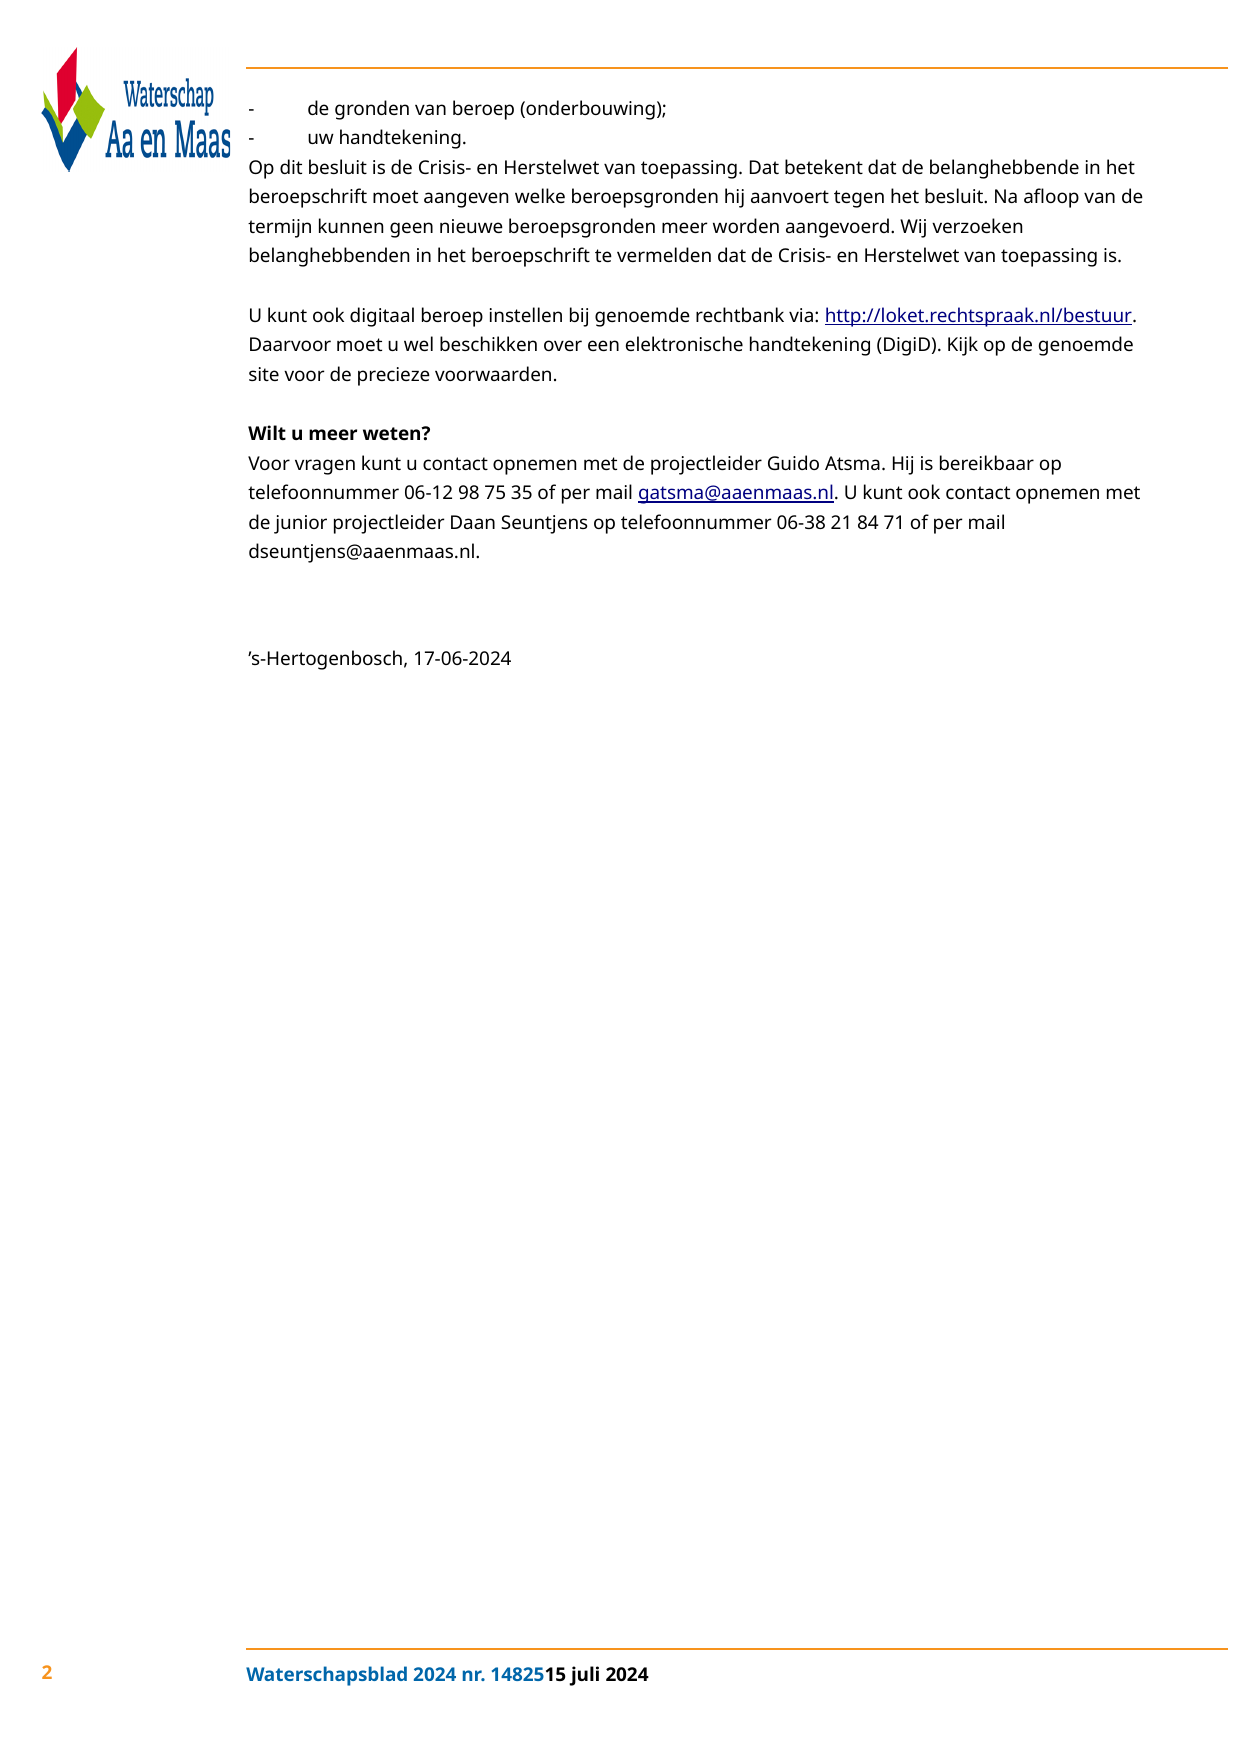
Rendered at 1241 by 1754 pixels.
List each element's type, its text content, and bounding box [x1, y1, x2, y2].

picture [41, 47, 231, 172]
text Voor vragen kunt u contact opnemen met de projectleider Guido Atsma. Hij is bereikbaar op telefoonnummer 06-12 98 75 35 of per mail gatsma@aaenmaas.nl. U kunt ook contact opnemen met de junior projectleider Daan Seuntjens op telefoonnummer 06-38 21 84 71 of per mail dseuntjens@aaenmaas.nl. [248, 450, 1152, 564]
list uw handtekening. [248, 124, 1152, 150]
list de gronden van beroep (onderbouwing); [248, 95, 1152, 121]
text Wilt u meer weten? [248, 420, 1152, 446]
text U kunt ook digitaal beroep instellen bij genoemde rechtbank via: http://loket.rechtspraak.nl/bestuur. Daarvoor moet u wel beschikken over een elektronische handtekening (DigiD). Kijk op de genoemde site voor de precieze voorwaarden. [248, 302, 1152, 387]
text ’s-Hertogenbosch, 17-06-2024 [248, 645, 1152, 671]
text Op dit besluit is de Crisis- en Herstelwet van toepassing. Dat betekent dat de belanghebbende in het beroepschrift moet aangeven welke beroepsgronden hij aanvoert tegen het besluit. Na afloop van de termijn kunnen geen nieuwe beroepsgronden meer worden aangevoerd. Wij verzoeken belanghebbenden in het beroepschrift te vermelden dat de Crisis- en Herstelwet van toepassing is. [248, 154, 1152, 268]
